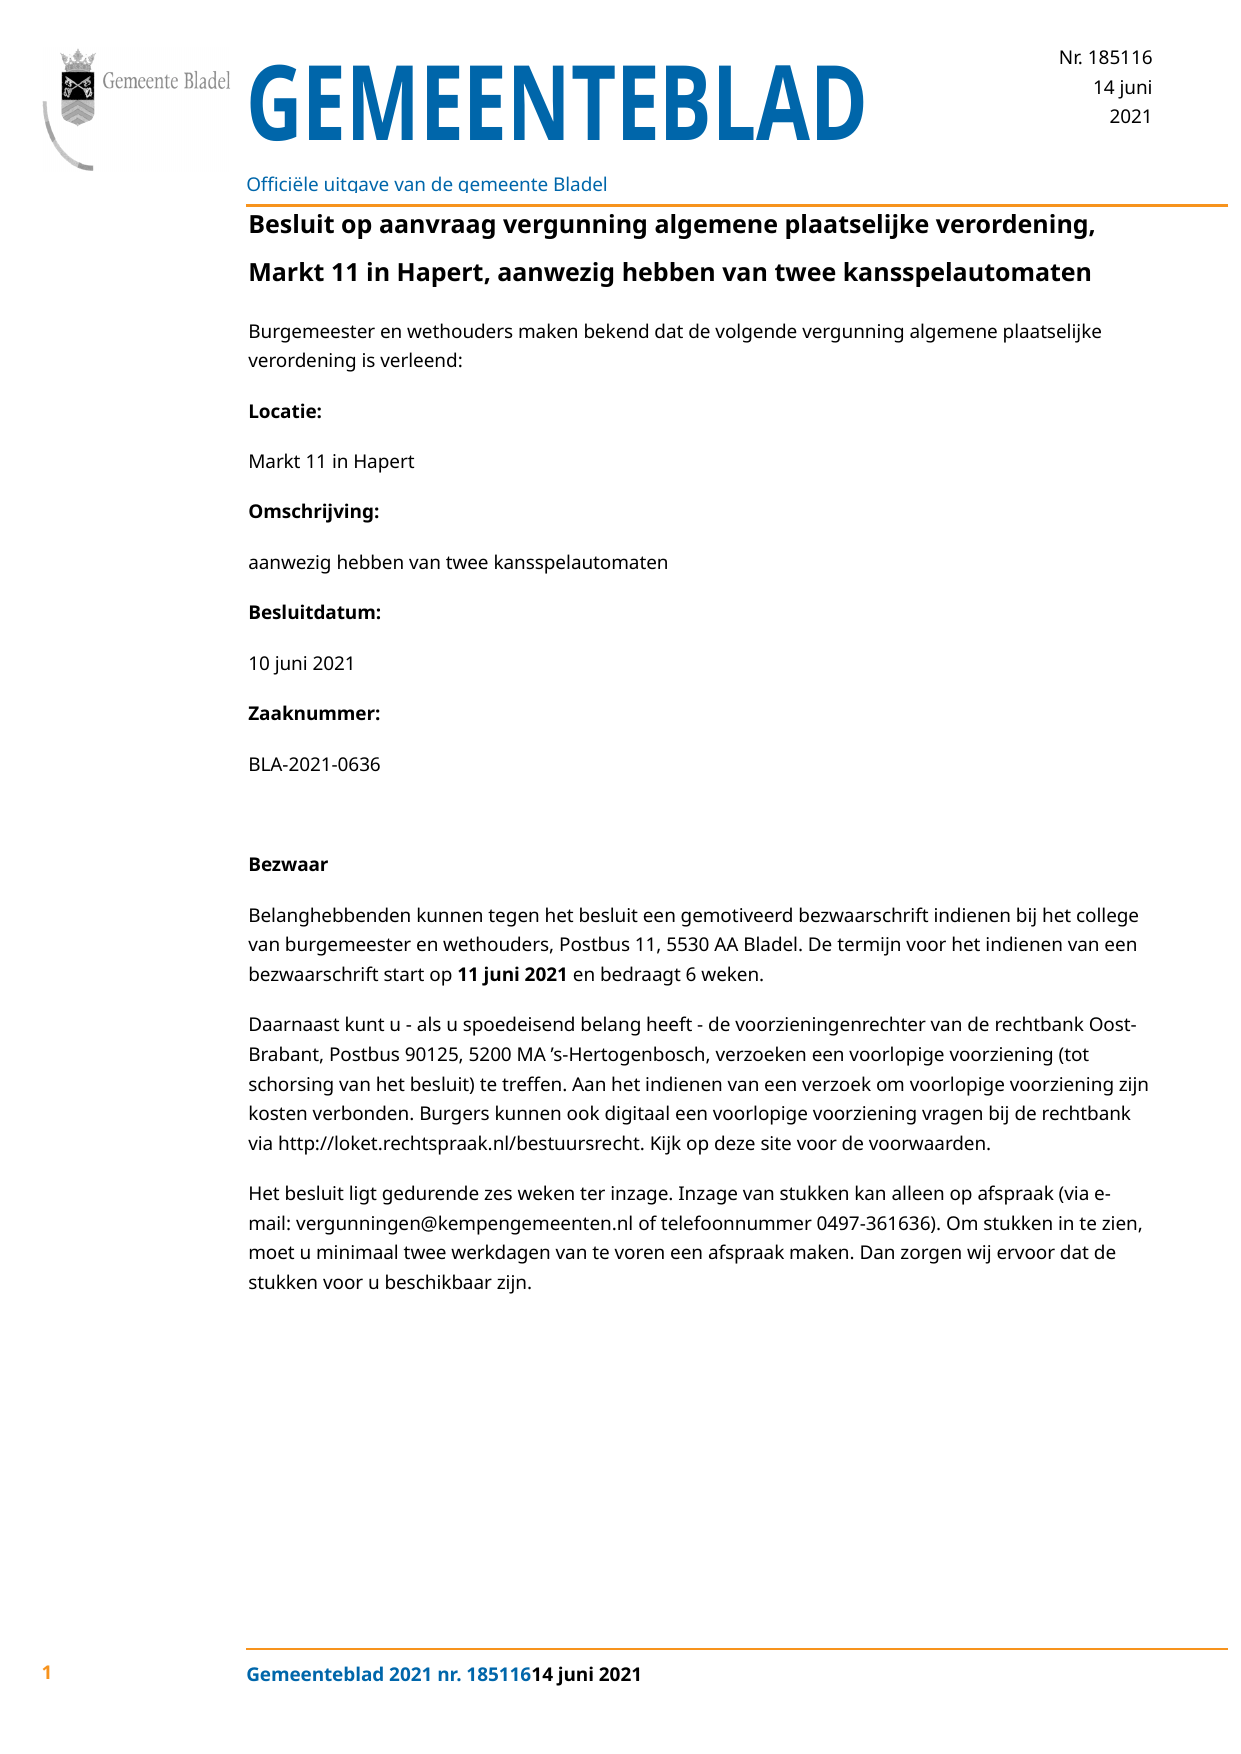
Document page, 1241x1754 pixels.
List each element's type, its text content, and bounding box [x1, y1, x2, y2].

text Belanghebbenden kunnen tegen het besluit een gemotiveerd bezwaarschrift indienen bij het college van burgemeester en wethouders, Postbus 11, 5530 AA Bladel. De termijn voor het indienen van een bezwaarschrift start op 11 juni 2021 en bedraagt 6 weken. [248, 902, 1152, 987]
text Besluit op aanvraag vergunning algemene plaatselijke verordening, Markt 11 in Hapert, aanwezig hebben van twee kansspelautomaten [248, 207, 1152, 288]
text BLA-2021-0636 [248, 751, 1152, 777]
text Zaaknummer: [248, 700, 1152, 726]
text aanwezig hebben van twee kansspelautomaten [248, 549, 1152, 575]
text Burgemeester en wethouders maken bekend dat de volgende vergunning algemene plaatselijke verordening is verleend: [248, 318, 1152, 373]
text Omschrijving: [248, 499, 1152, 524]
text Het besluit ligt gedurende zes weken ter inzage. Inzage van stukken kan alleen op afspraak (via e-mail: vergunningen@kempengemeenten.nl of telefoonnummer 0497-361636). Om stukken in te zien, moet u minimaal twee werkdagen van te voren een afspraak maken. Dan zorgen wij ervoor dat de stukken voor u beschikbaar zijn. [248, 1180, 1152, 1295]
picture [41, 47, 231, 172]
text Besluitdatum: [248, 599, 1152, 625]
text Locatie: [248, 398, 1152, 424]
text Markt 11 in Hapert [248, 448, 1152, 474]
text 10 juni 2021 [248, 650, 1152, 676]
text Bezwaar [248, 852, 1152, 877]
text Daarnaast kunt u - als u spoedeisend belang heeft - de voorzieningenrechter van de rechtbank Oost-Brabant, Postbus 90125, 5200 MA ’s-Hertogenbosch, verzoeken een voorlopige voorziening (tot schorsing van het besluit) te treffen. Aan het indienen van een verzoek om voorlopige voorziening zijn kosten verbonden. Burgers kunnen ook digitaal een voorlopige voorziening vragen bij de rechtbank via http://loket.rechtspraak.nl/bestuursrecht. Kijk op deze site voor de voorwaarden. [248, 1012, 1152, 1156]
